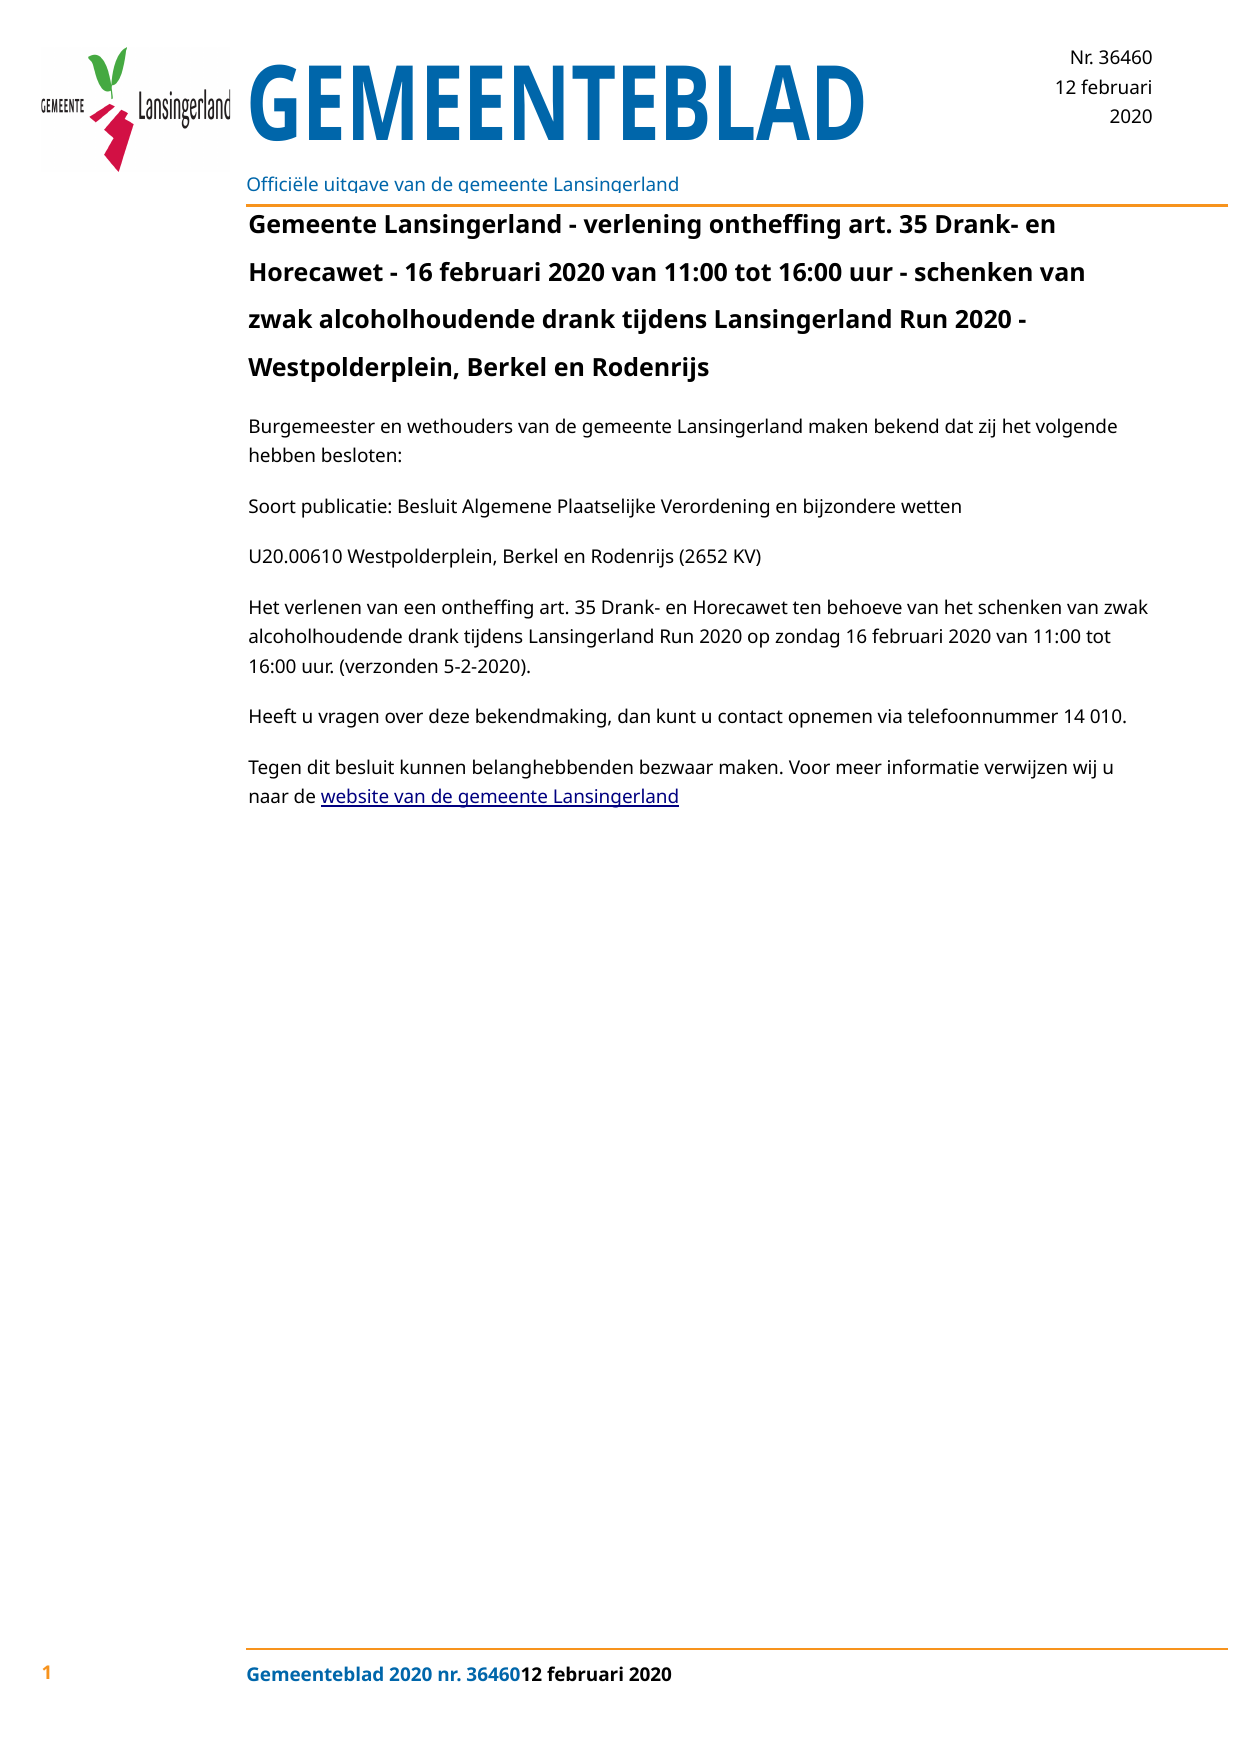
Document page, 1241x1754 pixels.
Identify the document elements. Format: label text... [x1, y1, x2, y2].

text Gemeente Lansingerland - verlening ontheffing art. 35 Drank- en Horecawet - 16 februari 2020 van 11:00 tot 16:00 uur - schenken van zwak alcoholhoudende drank tijdens Lansingerland Run 2020 - Westpolderplein, Berkel en Rodenrijs [248, 207, 1152, 384]
text U20.00610 Westpolderplein, Berkel en Rodenrijs (2652 KV) [248, 543, 1152, 569]
text Burgemeester en wethouders van de gemeente Lansingerland maken bekend dat zij het volgende hebben besloten: [248, 413, 1152, 468]
picture [41, 47, 231, 172]
text Heeft u vragen over deze bekendmaking, dan kunt u contact opnemen via telefoonnummer 14 010. [248, 703, 1152, 729]
text Tegen dit besluit kunnen belanghebbenden bezwaar maken. Voor meer informatie verwijzen wij u naar de website van de gemeente Lansingerland [248, 754, 1152, 809]
text Het verlenen van een ontheffing art. 35 Drank- en Horecawet ten behoeve van het schenken van zwak alcoholhoudende drank tijdens Lansingerland Run 2020 op zondag 16 februari 2020 van 11:00 tot 16:00 uur. (verzonden 5-2-2020). [248, 594, 1152, 679]
text Soort publicatie: Besluit Algemene Plaatselijke Verordening en bijzondere wetten [248, 493, 1152, 519]
